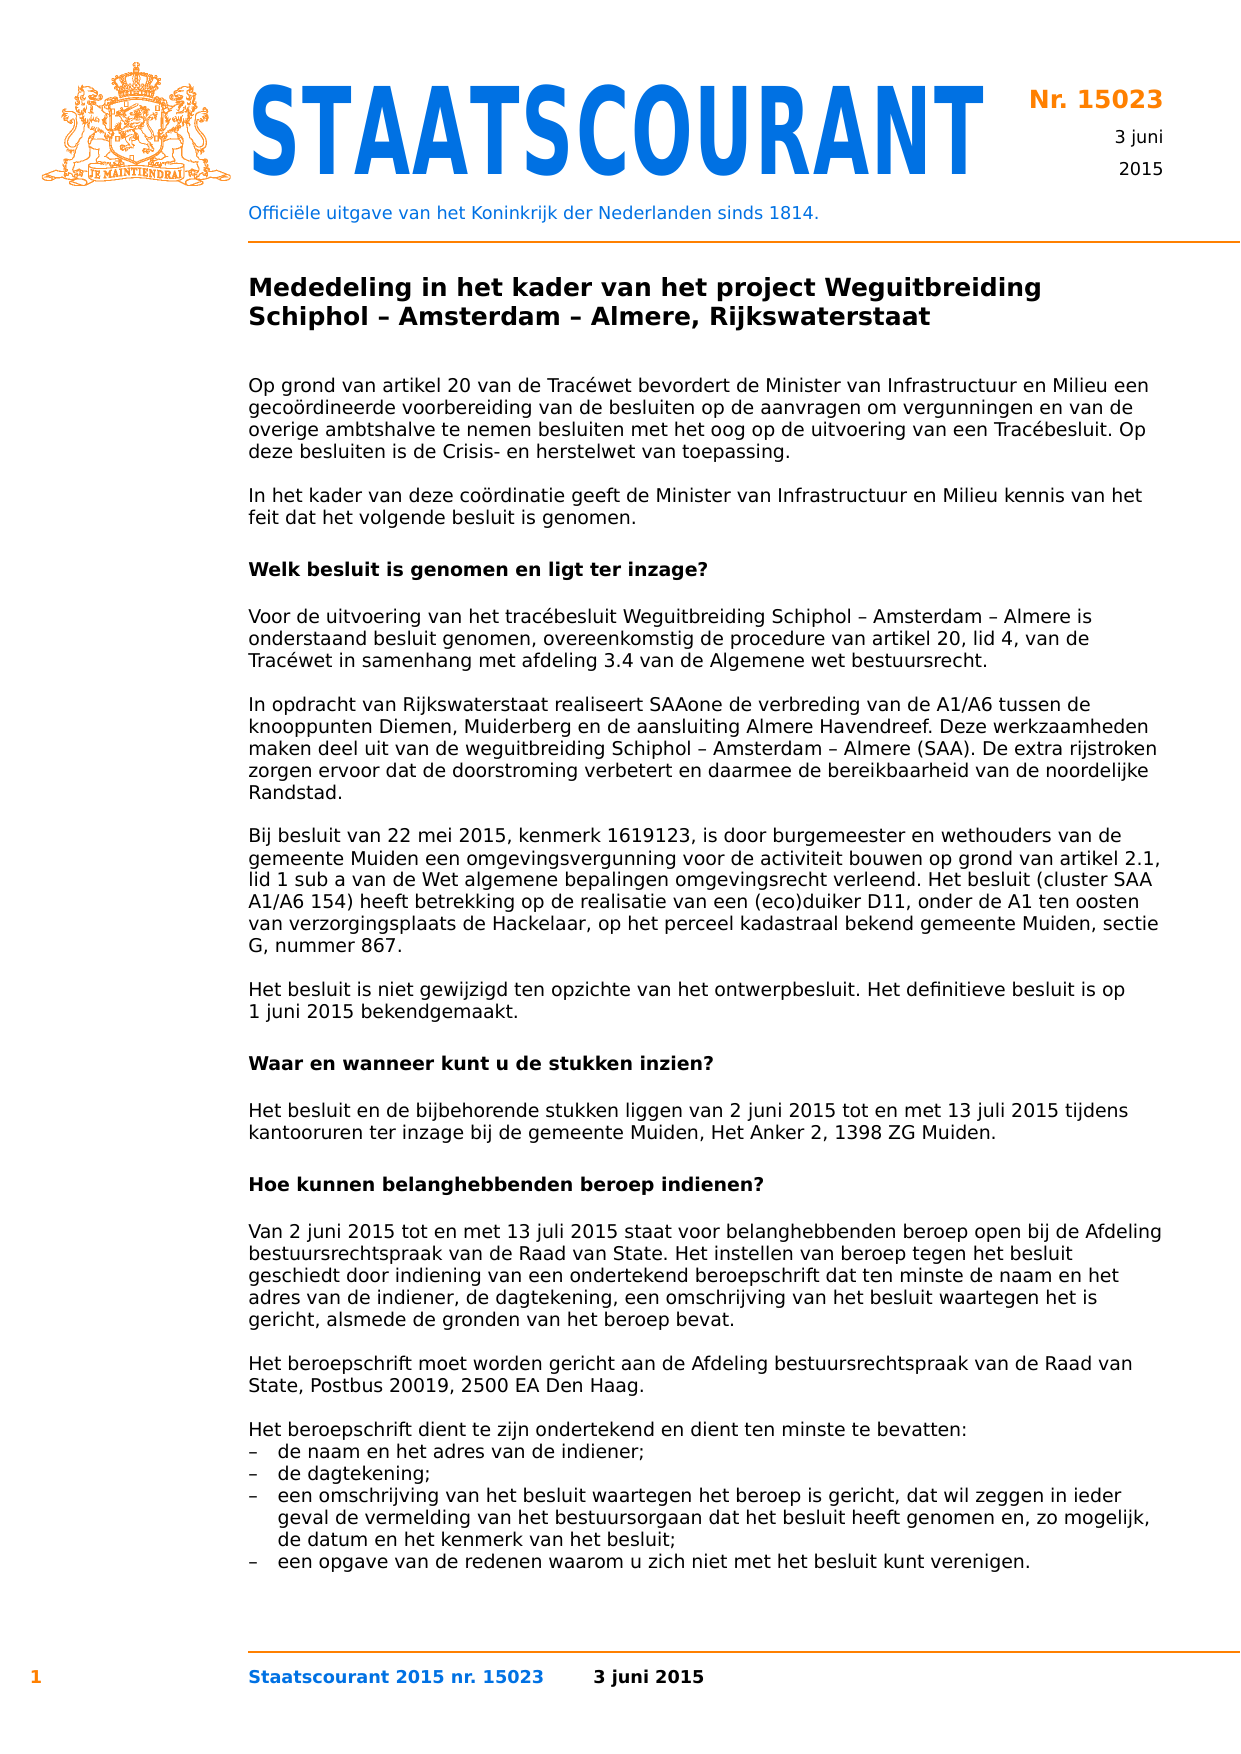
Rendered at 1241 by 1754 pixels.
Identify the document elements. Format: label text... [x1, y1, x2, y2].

table_header STAATSCOURANT [248, 62, 998, 203]
text Voor de uitvoering van het tracébesluit Weguitbreiding Schiphol – Amsterdam – Almere is onderstaand besluit genomen, overeenkomstig de procedure van artikel 20, lid 4, van de Tracéwet in samenhang met afdeling 3.4 van de Algemene wet bestuursrecht. [248, 606, 1163, 672]
table_header [25, 62, 248, 241]
subtitle Mededeling in het kader van het project Weguitbreiding Schiphol – Amsterdam – Almere, Rijkswaterstaat [248, 273, 1163, 331]
table_cell Officiële uitgave van het Koninkrijk der Nederlanden sinds 1814. [248, 203, 1240, 241]
subtitle Hoe kunnen belanghebbenden beroep indienen? [248, 1174, 1163, 1196]
text Het besluit en de bijbehorende stukken liggen van 2 juni 2015 tot en met 13 juli 2015 tijdens kantooruren ter inzage bij de gemeente Muiden, Het Anker 2, 1398 ZG Muiden. [248, 1100, 1163, 1144]
text – de dagtekening; [248, 1463, 1163, 1484]
text In opdracht van Rijkswaterstaat realiseert SAAone de verbreding van de A1/A6 tussen de knooppunten Diemen, Muiderberg en de aansluiting Almere Havendreef. Deze werkzaamheden maken deel uit van de weguitbreiding Schiphol – Amsterdam – Almere (SAA). De extra rijstroken zorgen ervoor dat de doorstroming verbetert en daarmee de bereikbaarheid van de noordelijke Randstad. [248, 694, 1163, 803]
table_cell 2015 [998, 153, 1240, 203]
text Het besluit is niet gewijzigd ten opzichte van het ontwerpbesluit. Het definitieve besluit is op 1 juni 2015 bekendgemaakt. [248, 979, 1163, 1023]
table_header Nr. 15023 [998, 62, 1240, 121]
text Op grond van artikel 20 van de Tracéwet bevordert de Minister van Infrastructuur en Milieu een gecoördineerde voorbereiding van de besluiten op de aanvragen om vergunningen en van de overige ambtshalve te nemen besluiten met het oog op de uitvoering van een Tracébesluit. Op deze besluiten is de Crisis- en herstelwet van toepassing. [248, 375, 1163, 463]
text In het kader van deze coördinatie geeft de Minister van Infrastructuur en Milieu kennis van het feit dat het volgende besluit is genomen. [248, 485, 1163, 529]
text – de naam en het adres van de indiener; [248, 1441, 1163, 1463]
text – een opgave van de redenen waarom u zich niet met het besluit kunt verenigen. [248, 1551, 1163, 1572]
text Bij besluit van 22 mei 2015, kenmerk 1619123, is door burgemeester en wethouders van de gemeente Muiden een omgevingsvergunning voor de activiteit bouwen op grond van artikel 2.1, lid 1 sub a van de Wet algemene bepalingen omgevingsrecht verleend. Het besluit (cluster SAA A1/A6 154) heeft betrekking op de realisatie van een (eco)duiker D11, onder de A1 ten oosten van verzorgingsplaats de Hackelaar, op het perceel kadastraal bekend gemeente Muiden, sectie G, nummer 867. [248, 825, 1163, 957]
table_cell 3 juni [998, 121, 1240, 153]
subtitle Waar en wanneer kunt u de stukken inzien? [248, 1053, 1163, 1075]
text – een omschrijving van het besluit waartegen het beroep is gericht, dat wil zeggen in ieder geval de vermelding van het bestuursorgaan dat het besluit heeft genomen en, zo mogelijk, de datum en het kenmerk van het besluit; [248, 1484, 1163, 1551]
subtitle Welk besluit is genomen en ligt ter inzage? [248, 559, 1163, 581]
text Het beroepschrift dient te zijn ondertekend en dient ten minste te bevatten: [248, 1419, 1163, 1441]
picture [41, 62, 231, 186]
text Van 2 juni 2015 tot en met 13 juli 2015 staat voor belanghebbenden beroep open bij de Afdeling bestuursrechtspraak van de Raad van State. Het instellen van beroep tegen het besluit geschiedt door indiening van een ondertekend beroepschrift dat ten minste de naam en het adres van de indiener, de dagtekening, een omschrijving van het besluit waartegen het is gericht, alsmede de gronden van het beroep bevat. [248, 1221, 1163, 1331]
text Het beroepschrift moet worden gericht aan de Afdeling bestuursrechtspraak van de Raad van State, Postbus 20019, 2500 EA Den Haag. [248, 1353, 1163, 1397]
